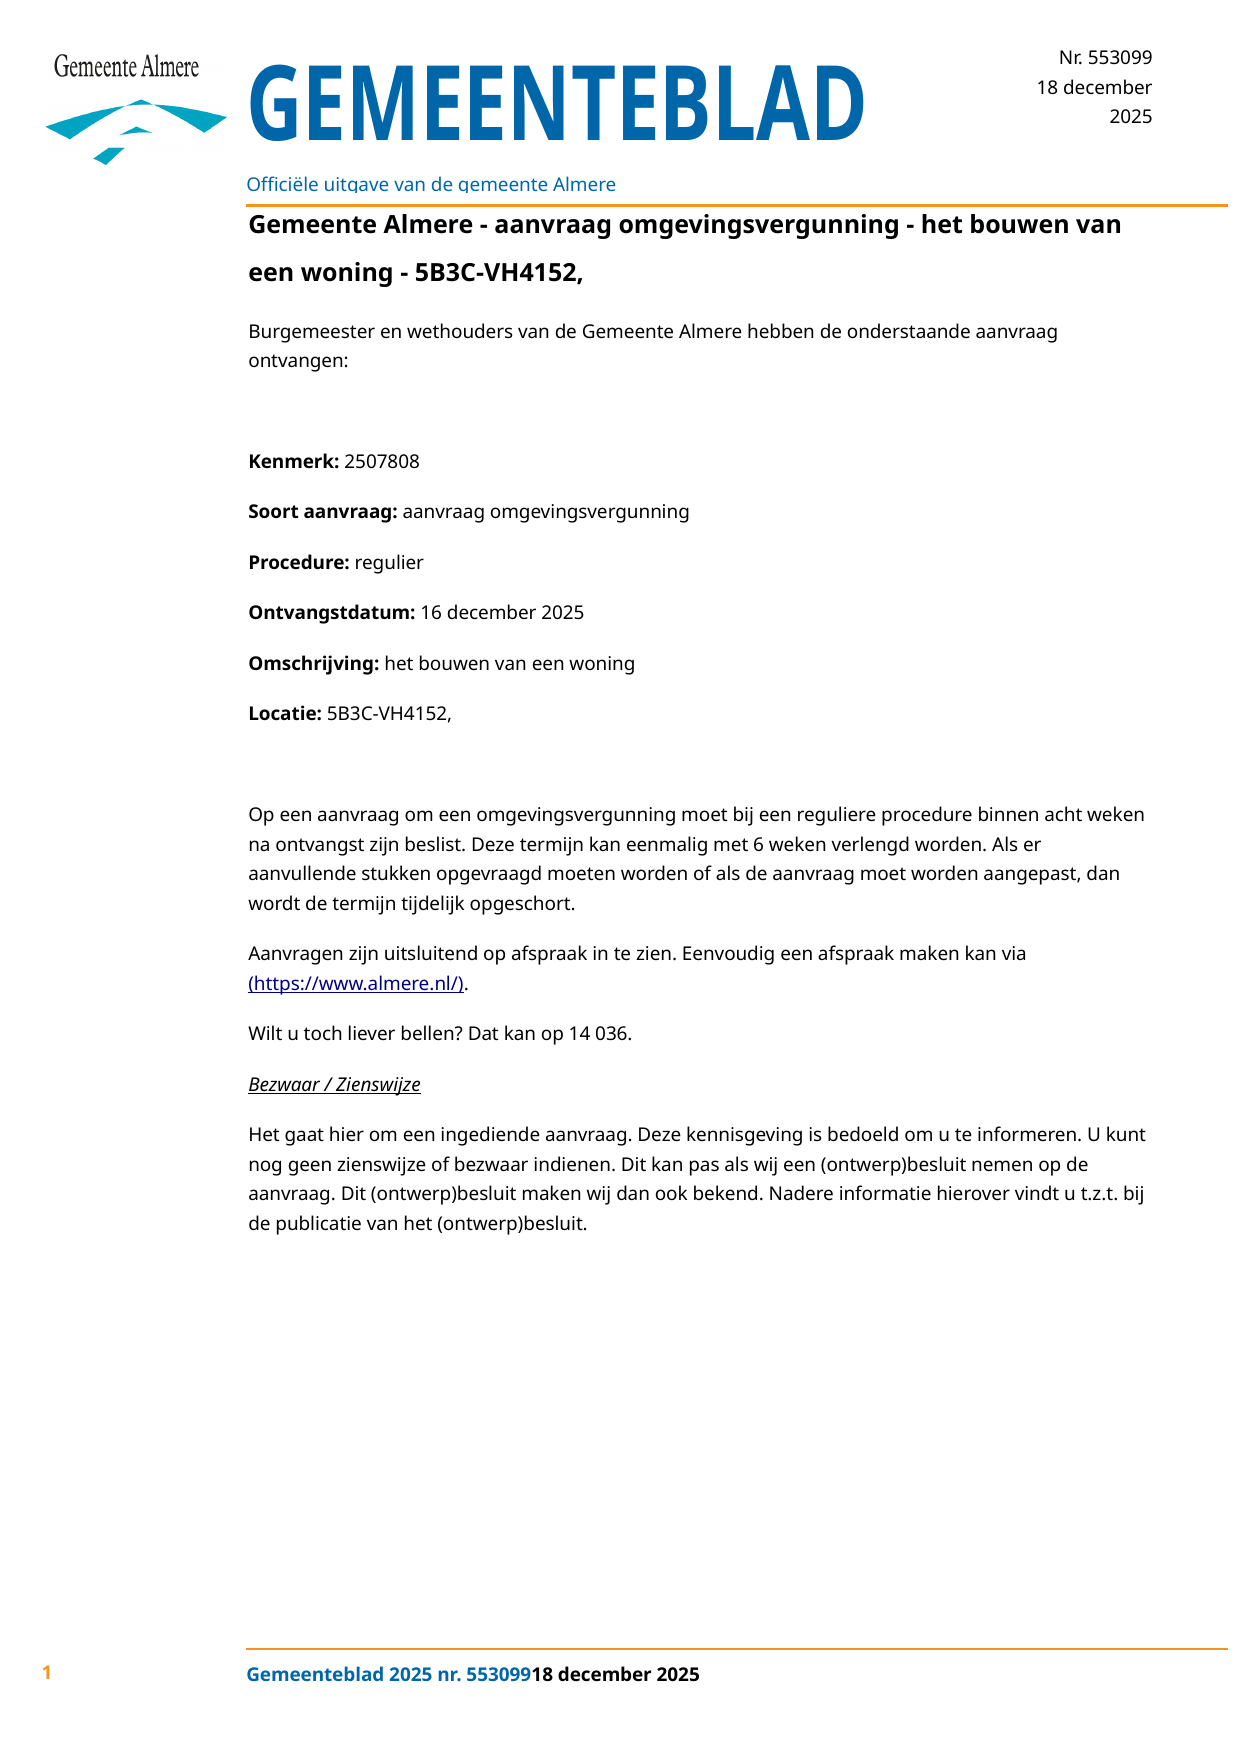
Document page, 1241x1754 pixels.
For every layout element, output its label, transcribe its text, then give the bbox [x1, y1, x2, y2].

text Ontvangstdatum: 16 december 2025 [248, 599, 1152, 625]
text Kenmerk: 2507808 [248, 448, 1152, 474]
picture [41, 47, 231, 172]
text Burgemeester en wethouders van de Gemeente Almere hebben de onderstaande aanvraag ontvangen: [248, 318, 1152, 373]
text Soort aanvraag: aanvraag omgevingsvergunning [248, 499, 1152, 524]
text Locatie: 5B3C-VH4152, [248, 700, 1152, 726]
text Op een aanvraag om een omgevingsvergunning moet bij een reguliere procedure binnen acht weken na ontvangst zijn beslist. Deze termijn kan eenmalig met 6 weken verlengd worden. Als er aanvullende stukken opgevraagd moeten worden of als de aanvraag moet worden aangepast, dan wordt de termijn tijdelijk opgeschort. [248, 801, 1152, 916]
text Procedure: regulier [248, 549, 1152, 575]
text Wilt u toch liever bellen? Dat kan op 14 036. [248, 1020, 1152, 1046]
text Bezwaar / Zienswijze [248, 1071, 1152, 1097]
text Omschrijving: het bouwen van een woning [248, 650, 1152, 676]
text Aanvragen zijn uitsluitend op afspraak in te zien. Eenvoudig een afspraak maken kan via (https://www.almere.nl/). [248, 940, 1152, 996]
text Gemeente Almere - aanvraag omgevingsvergunning - het bouwen van een woning - 5B3C-VH4152, [248, 207, 1152, 288]
text Het gaat hier om een ingediende aanvraag. Deze kennisgeving is bedoeld om u te informeren. U kunt nog geen zienswijze of bezwaar indienen. Dit kan pas als wij een (ontwerp)besluit nemen op de aanvraag. Dit (ontwerp)besluit maken wij dan ook bekend. Nadere informatie hierover vindt u t.z.t. bij de publicatie van het (ontwerp)besluit. [248, 1121, 1152, 1236]
